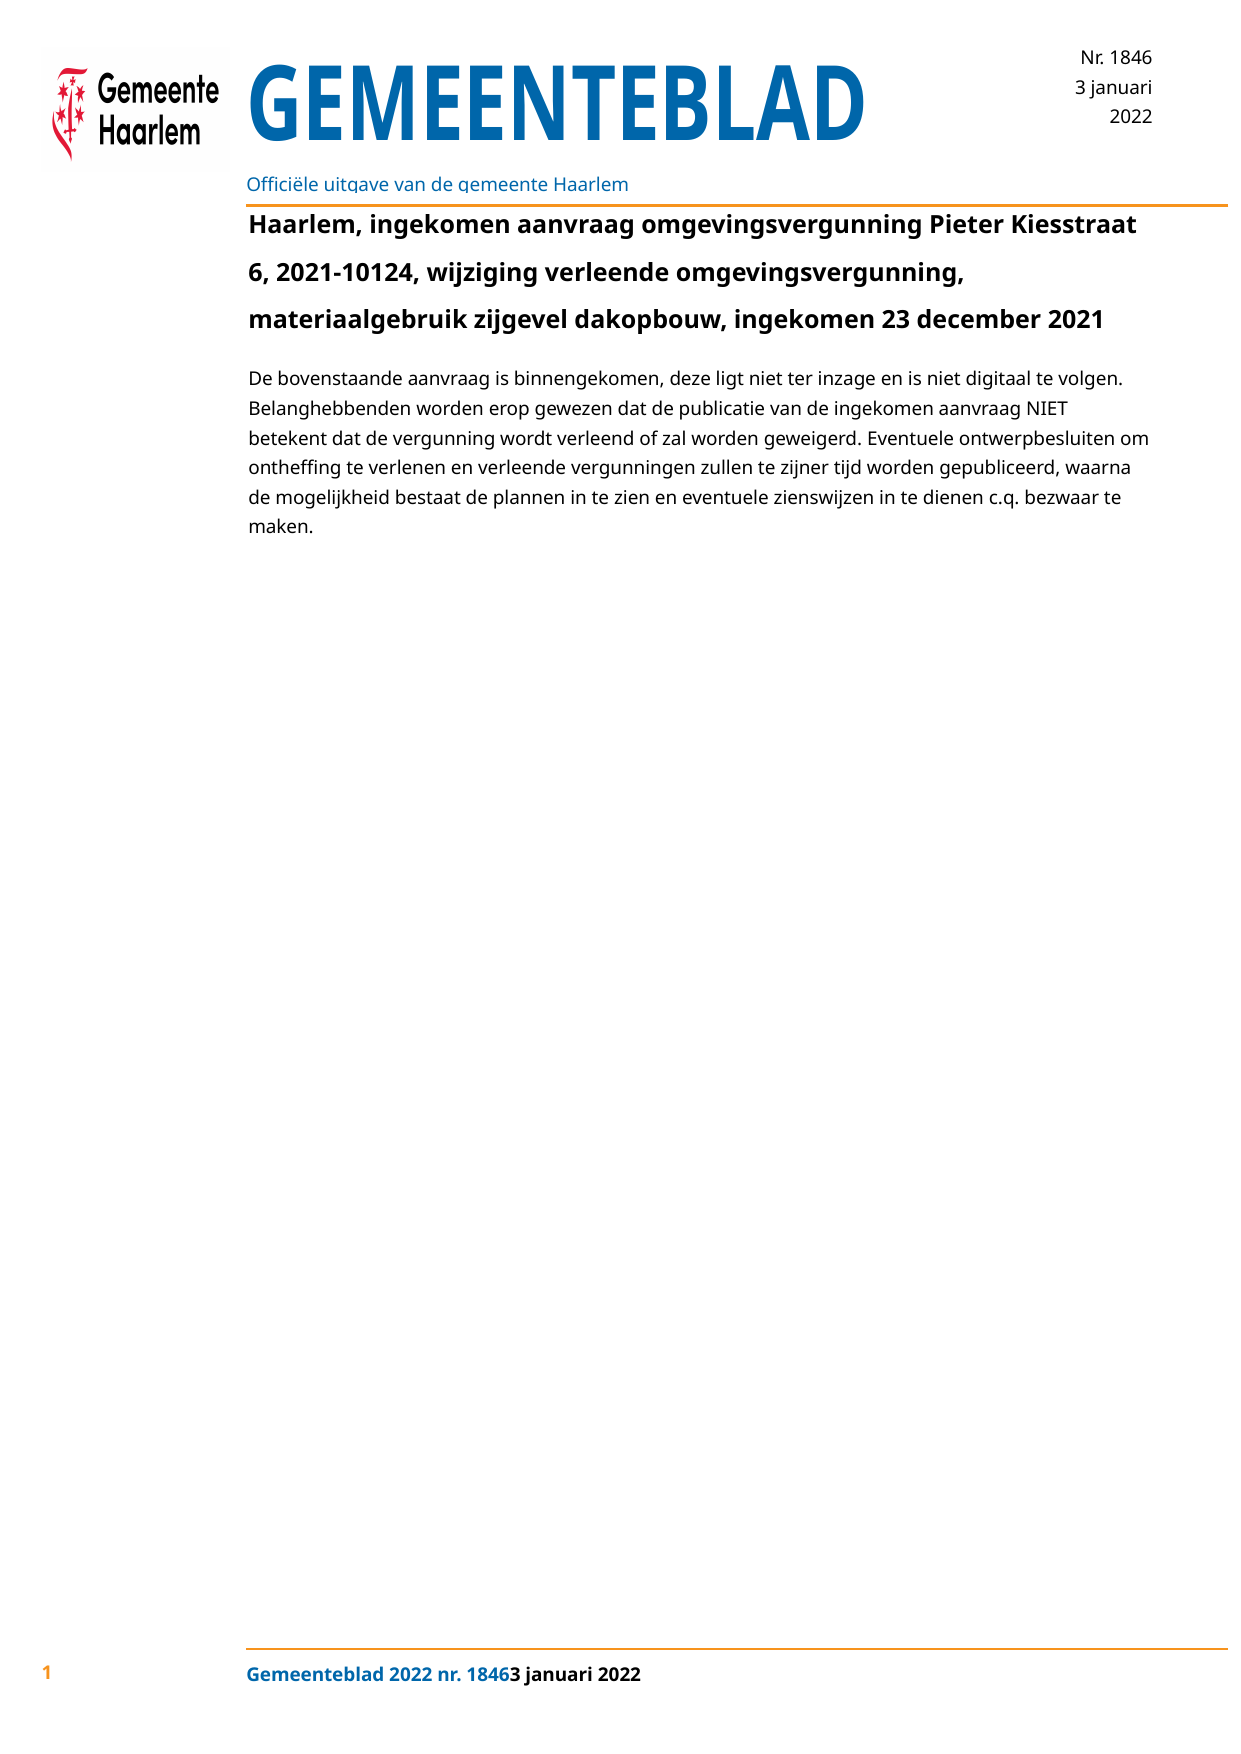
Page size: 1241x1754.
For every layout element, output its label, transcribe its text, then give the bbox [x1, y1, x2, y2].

text De bovenstaande aanvraag is binnengekomen, deze ligt niet ter inzage en is niet digitaal te volgen. Belanghebbenden worden erop gewezen dat de publicatie van de ingekomen aanvraag NIET betekent dat de vergunning wordt verleend of zal worden geweigerd. Eventuele ontwerpbesluiten om ontheffing te verlenen en verleende vergunningen zullen te zijner tijd worden gepubliceerd, waarna de mogelijkheid bestaat de plannen in te zien en eventuele zienswijzen in te dienen c.q. bezwaar te maken. [248, 366, 1152, 539]
picture [41, 47, 231, 172]
text Haarlem, ingekomen aanvraag omgevingsvergunning Pieter Kiesstraat 6, 2021-10124, wijziging verleende omgevingsvergunning, materiaalgebruik zijgevel dakopbouw, ingekomen 23 december 2021 [248, 207, 1152, 336]
